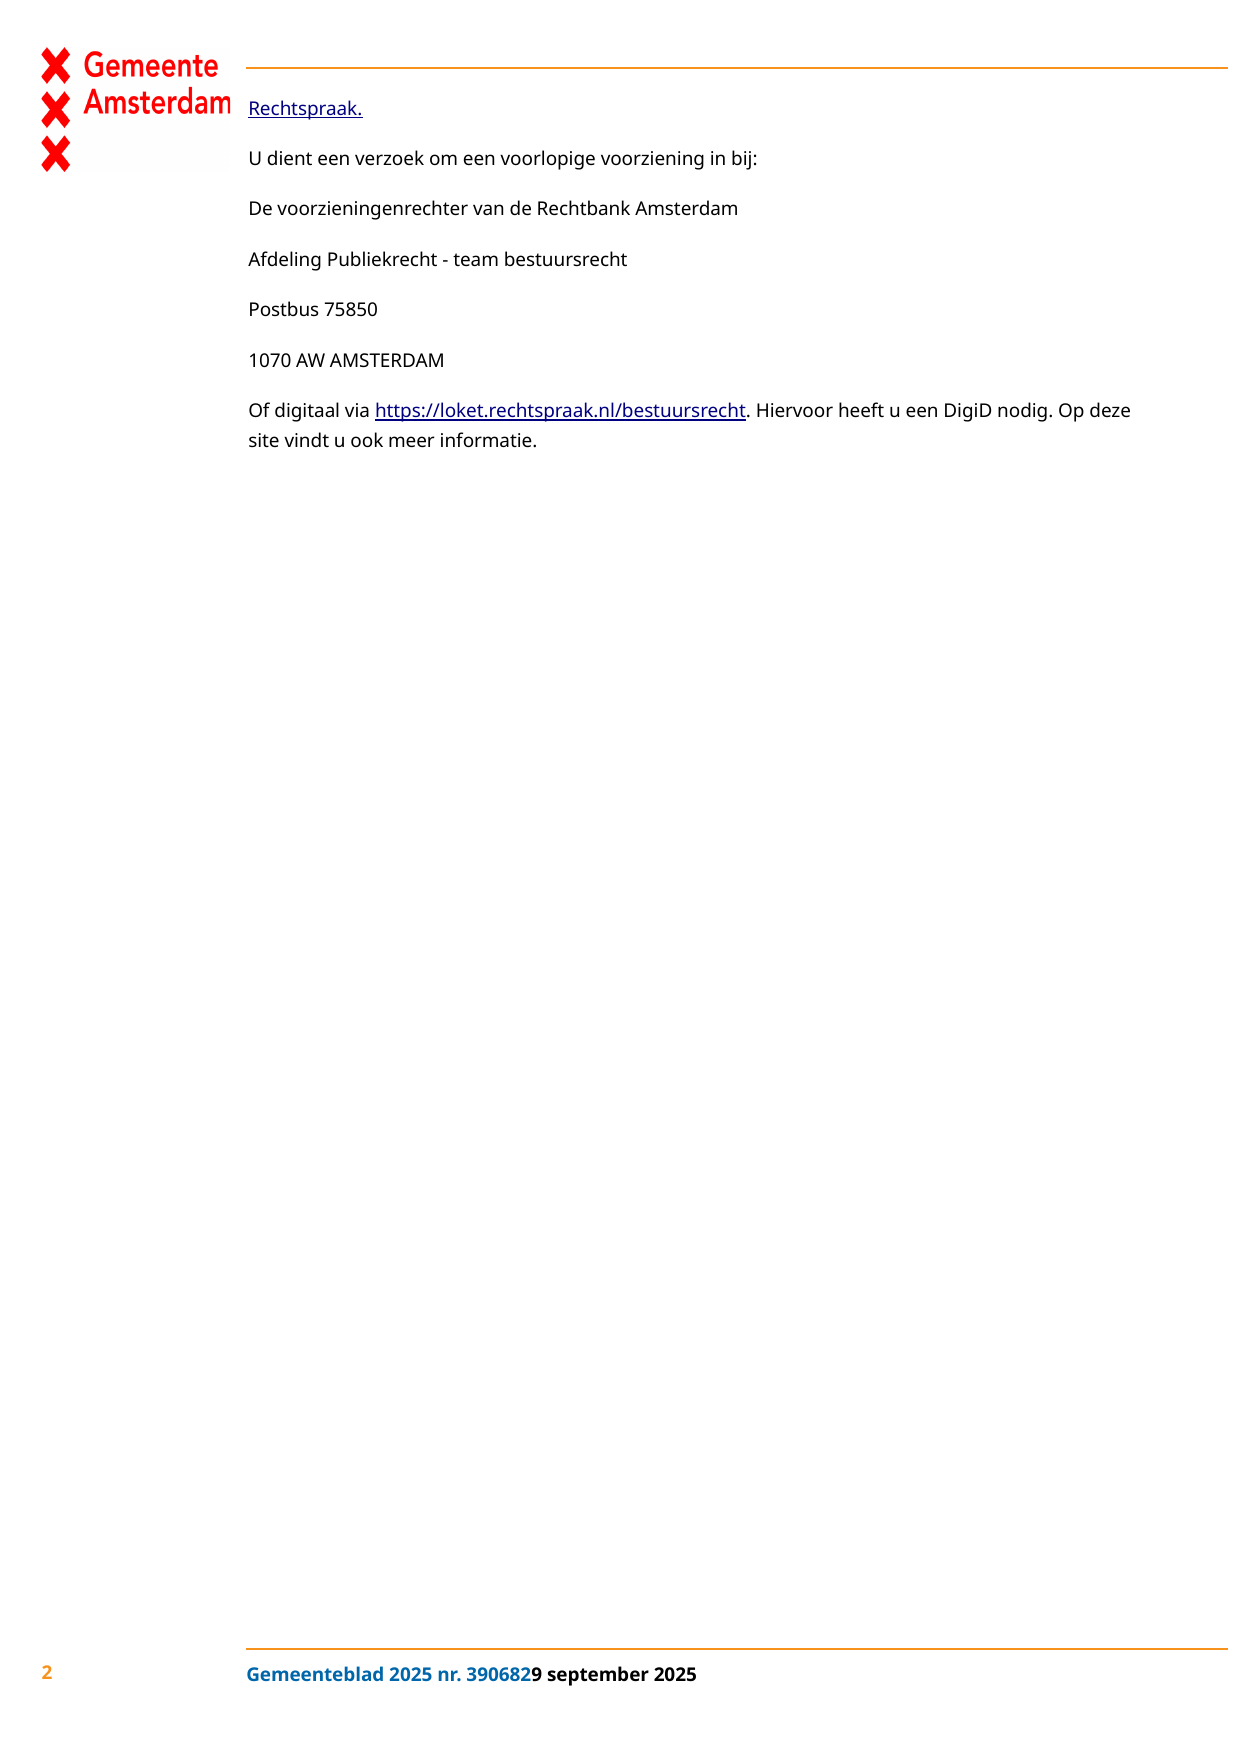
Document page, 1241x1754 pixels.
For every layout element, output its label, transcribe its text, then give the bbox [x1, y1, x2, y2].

text Rechtspraak. [248, 95, 1152, 121]
text Of digitaal via https://loket.rechtspraak.nl/bestuursrecht. Hiervoor heeft u een DigiD nodig. Op deze site vindt u ook meer informatie. [248, 397, 1152, 453]
text Afdeling Publiekrecht - team bestuursrecht [248, 246, 1152, 272]
text Postbus 75850 [248, 296, 1152, 322]
text 1070 AW AMSTERDAM [248, 347, 1152, 373]
text U dient een verzoek om een voorlopige voorziening in bij: [248, 145, 1152, 171]
text De voorzieningenrechter van de Rechtbank Amsterdam [248, 196, 1152, 221]
picture [41, 47, 231, 172]
